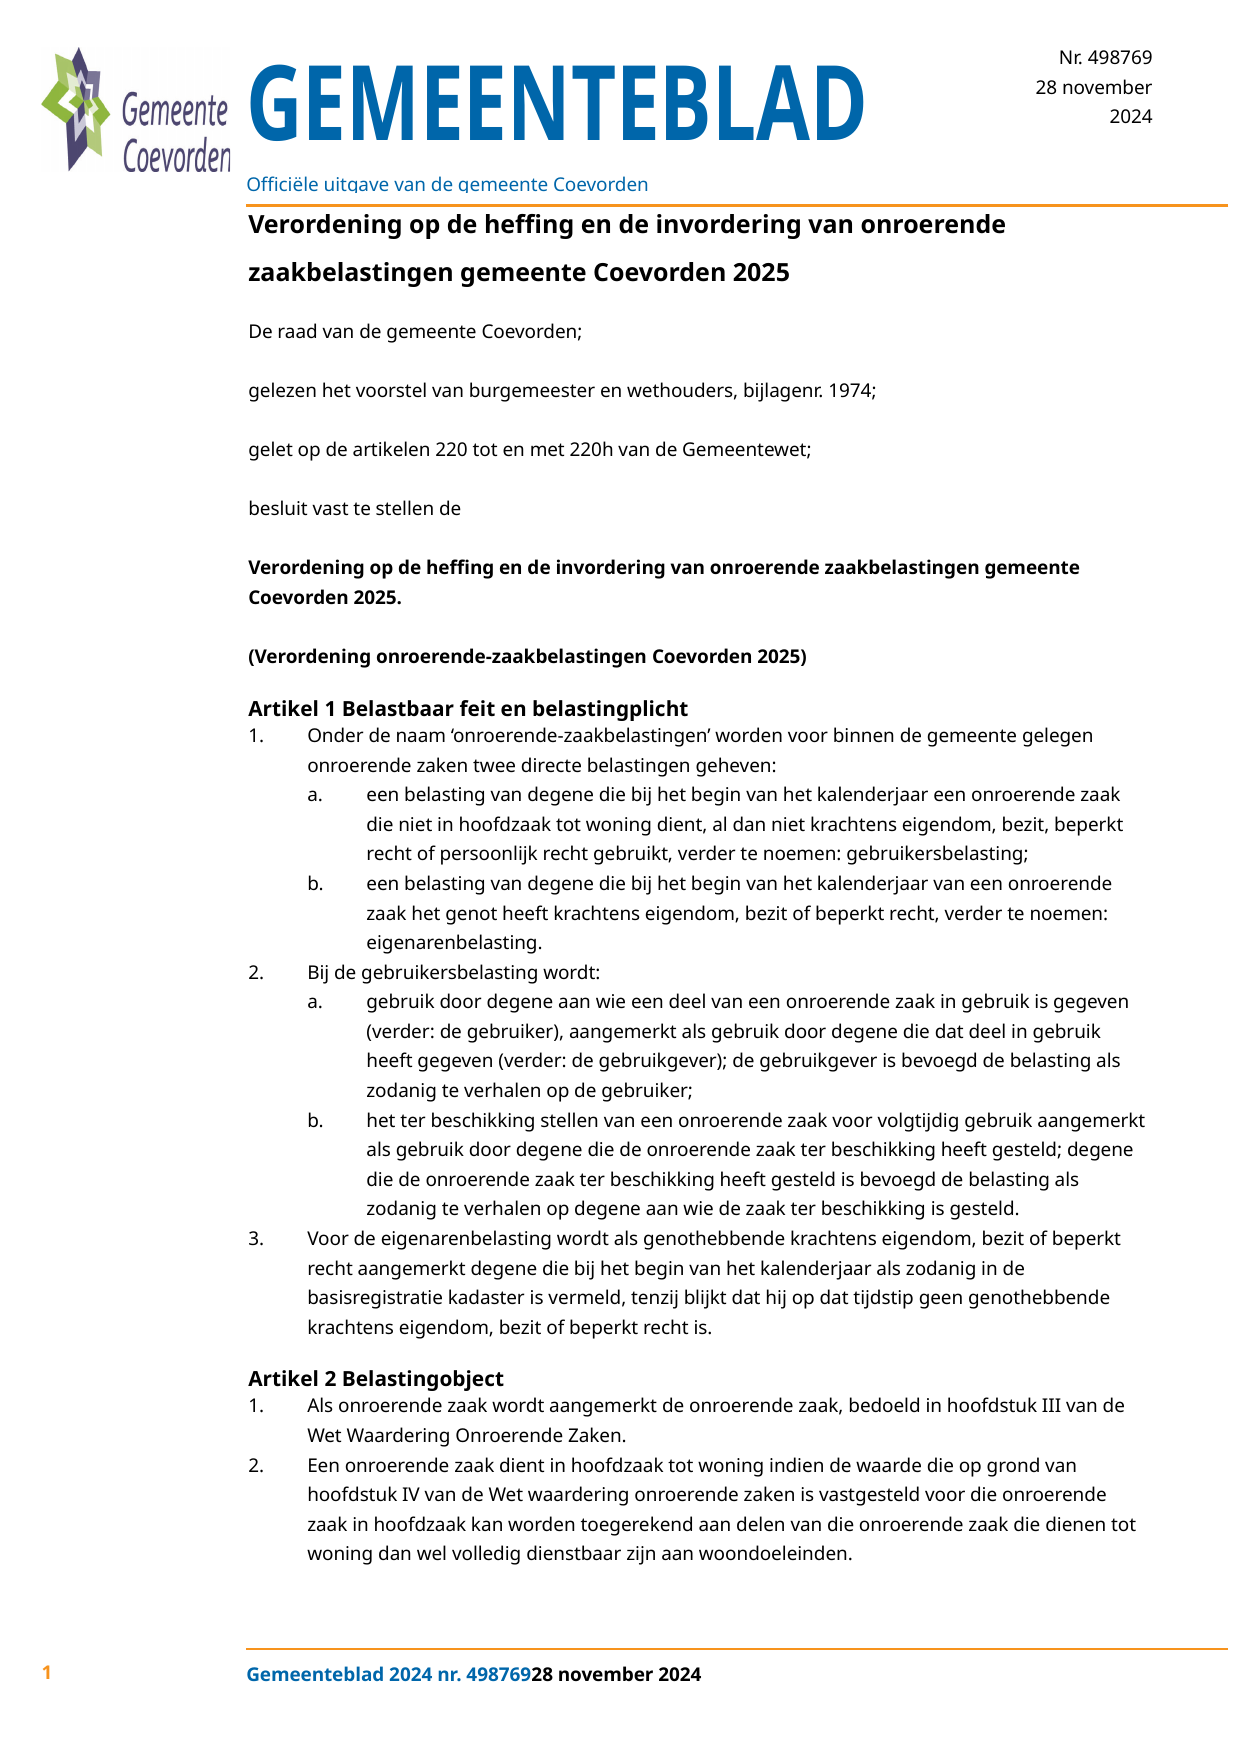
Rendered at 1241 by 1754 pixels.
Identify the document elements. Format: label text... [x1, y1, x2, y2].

picture [41, 47, 231, 172]
list het ter beschikking stellen van een onroerende zaak voor volgtijdig gebruik aangemerkt als gebruik door degene die de onroerende zaak ter beschikking heeft gesteld; degene die de onroerende zaak ter beschikking heeft gesteld is bevoegd de belasting als zodanig te verhalen op degene aan wie de zaak ter beschikking is gesteld. [307, 1107, 1152, 1221]
text Verordening op de heffing en de invordering van onroerende zaakbelastingen gemeente Coevorden 2025. [248, 554, 1152, 610]
list een belasting van degene die bij het begin van het kalenderjaar van een onroerende zaak het genot heeft krachtens eigendom, bezit of beperkt recht, verder te noemen: eigenarenbelasting. [307, 870, 1152, 955]
text Artikel 1 Belastbaar feit en belastingplicht [248, 694, 1152, 722]
list Bij de gebruikersbelasting wordt: [248, 959, 1152, 984]
text (Verordening onroerende-zaakbelastingen Coevorden 2025) [248, 643, 1152, 669]
text De raad van de gemeente Coevorden; [248, 318, 1152, 344]
list Als onroerende zaak wordt aangemerkt de onroerende zaak, bedoeld in hoofdstuk III van de Wet Waardering Onroerende Zaken. [248, 1393, 1152, 1448]
list een belasting van degene die bij het begin van het kalenderjaar een onroerende zaak die niet in hoofdzaak tot woning dient, al dan niet krachtens eigendom, bezit, beperkt recht of persoonlijk recht gebruikt, verder te noemen: gebruikersbelasting; [307, 781, 1152, 866]
list Een onroerende zaak dient in hoofdzaak tot woning indien de waarde die op grond van hoofdstuk IV van de Wet waardering onroerende zaken is vastgesteld voor die onroerende zaak in hoofdzaak kan worden toegerekend aan delen van die onroerende zaak die dienen tot woning dan wel volledig dienstbaar zijn aan woondoeleinden. [248, 1452, 1152, 1566]
text gelet op de artikelen 220 tot en met 220h van de Gemeentewet; [248, 436, 1152, 462]
list gebruik door degene aan wie een deel van een onroerende zaak in gebruik is gegeven (verder: de gebruiker), aangemerkt als gebruik door degene die dat deel in gebruik heeft gegeven (verder: de gebruikgever); de gebruikgever is bevoegd de belasting als zodanig te verhalen op de gebruiker; [307, 988, 1152, 1103]
text Artikel 2 Belastingobject [248, 1364, 1152, 1393]
text besluit vast te stellen de [248, 495, 1152, 521]
list Onder de naam ‘onroerende-zaakbelastingen’ worden voor binnen de gemeente gelegen onroerende zaken twee directe belastingen geheven: [248, 722, 1152, 777]
text Verordening op de heffing en de invordering van onroerende zaakbelastingen gemeente Coevorden 2025 [248, 207, 1152, 288]
list Voor de eigenarenbelasting wordt als genothebbende krachtens eigendom, bezit of beperkt recht aangemerkt degene die bij het begin van het kalenderjaar als zodanig in de basisregistratie kadaster is vermeld, tenzij blijkt dat hij op dat tijdstip geen genothebbende krachtens eigendom, bezit of beperkt recht is. [248, 1225, 1152, 1339]
text gelezen het voorstel van burgemeester en wethouders, bijlagenr. 1974; [248, 377, 1152, 403]
